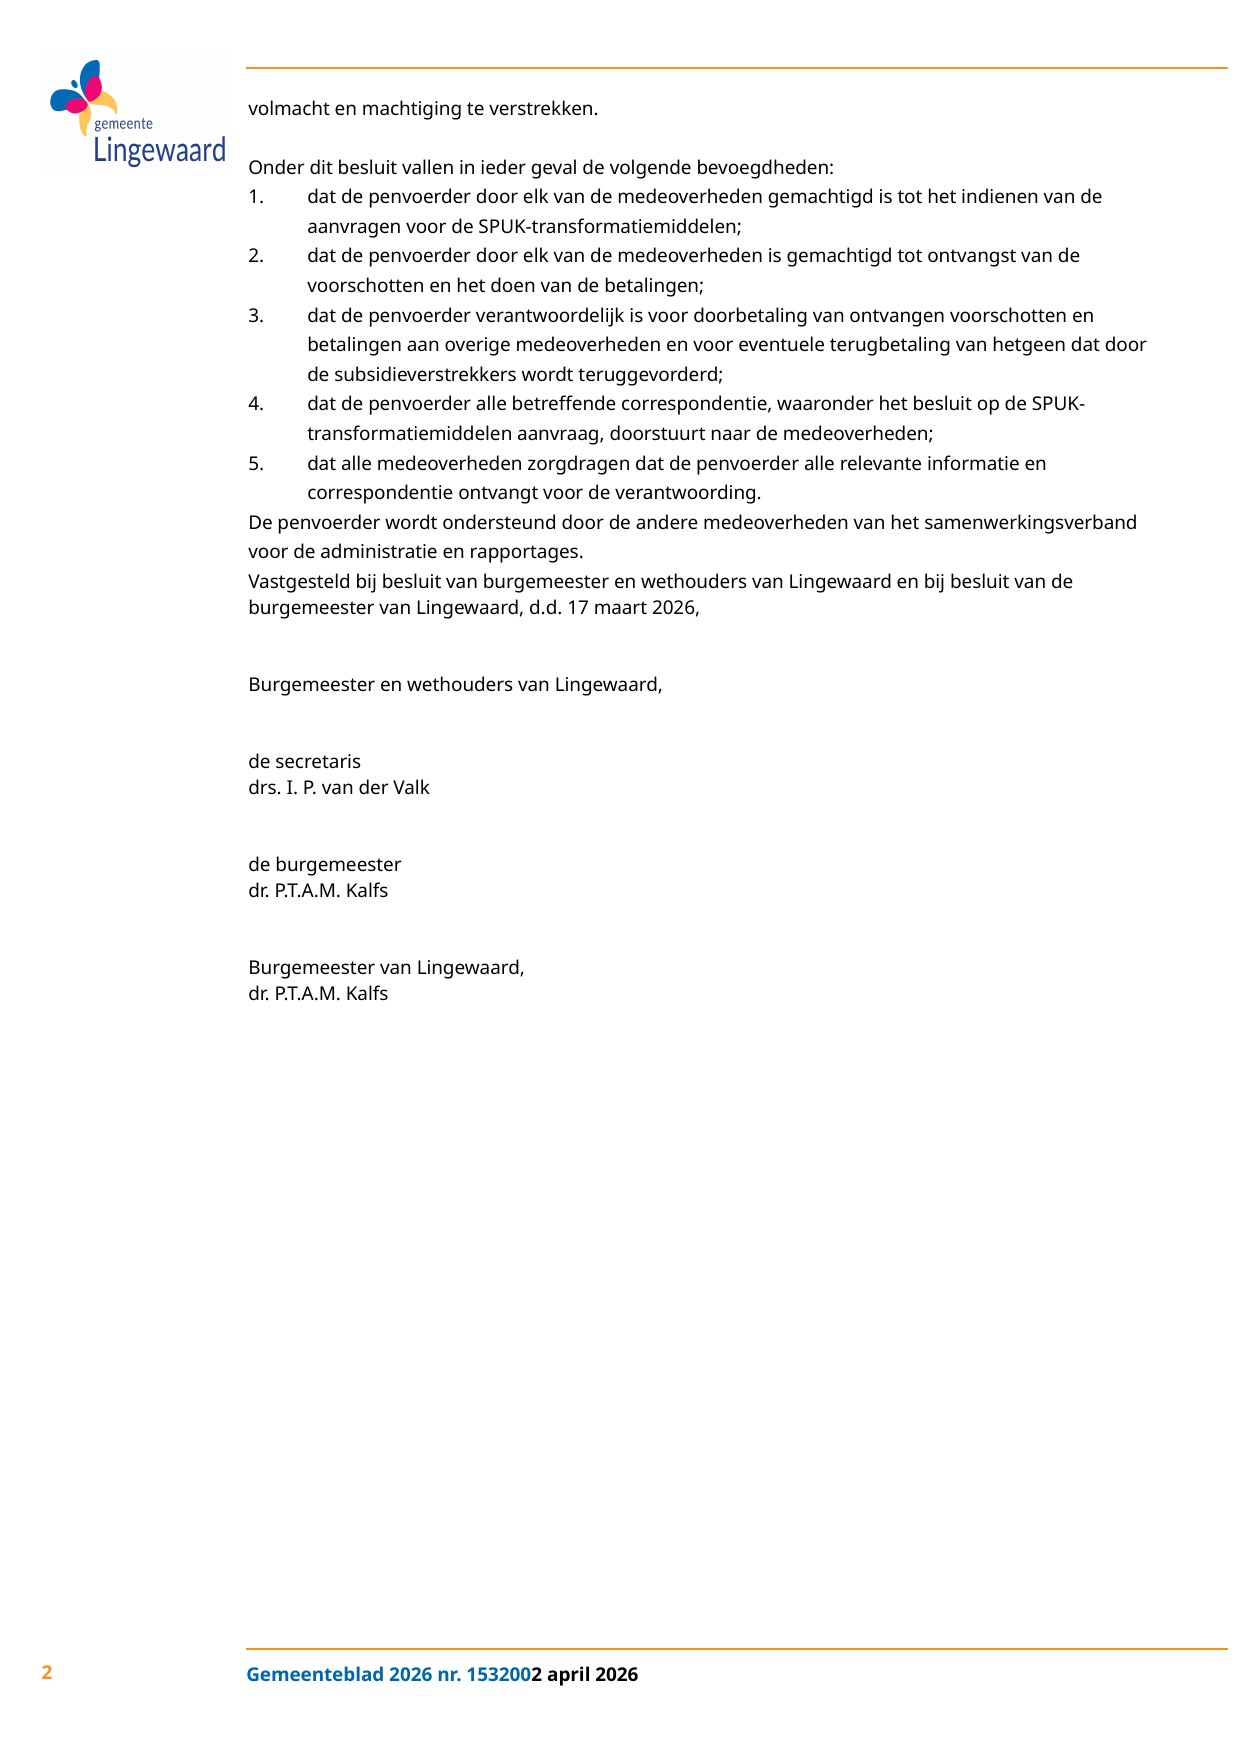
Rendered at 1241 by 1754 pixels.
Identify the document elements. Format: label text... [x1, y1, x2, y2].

text de secretaris [248, 748, 1152, 774]
list dat de penvoerder verantwoordelijk is voor doorbetaling van ontvangen voorschotten en betalingen aan overige medeoverheden en voor eventuele terugbetaling van hetgeen dat door de subsidieverstrekkers wordt teruggevorderd; [248, 302, 1152, 387]
text dr. P.T.A.M. Kalfs [248, 877, 1152, 903]
text Vastgesteld bij besluit van burgemeester en wethouders van Lingewaard en bij besluit van de burgemeester van Lingewaard, d.d. 17 maart 2026, [248, 568, 1152, 619]
text volmacht en machtiging te verstrekken. [248, 95, 1152, 121]
text Burgemeester en wethouders van Lingewaard, [248, 671, 1152, 697]
list dat de penvoerder alle betreffende correspondentie, waaronder het besluit op de SPUK-transformatiemiddelen aanvraag, doorstuurt naar de medeoverheden; [248, 391, 1152, 446]
text Burgemeester van Lingewaard, [248, 954, 1152, 980]
text dr. P.T.A.M. Kalfs [248, 980, 1152, 1006]
list dat alle medeoverheden zorgdragen dat de penvoerder alle relevante informatie en correspondentie ontvangt voor de verantwoording. [248, 450, 1152, 505]
text de burgemeester [248, 851, 1152, 877]
list dat de penvoerder door elk van de medeoverheden gemachtigd is tot het indienen van de aanvragen voor de SPUK-transformatiemiddelen; [248, 183, 1152, 239]
text Onder dit besluit vallen in ieder geval de volgende bevoegdheden: [248, 154, 1152, 180]
list dat de penvoerder door elk van de medeoverheden is gemachtigd tot ontvangst van de voorschotten en het doen van de betalingen; [248, 243, 1152, 298]
text drs. I. P. van der Valk [248, 774, 1152, 800]
text De penvoerder wordt ondersteund door de andere medeoverheden van het samenwerkingsverband voor de administratie en rapportages. [248, 509, 1152, 564]
picture [41, 47, 231, 172]
